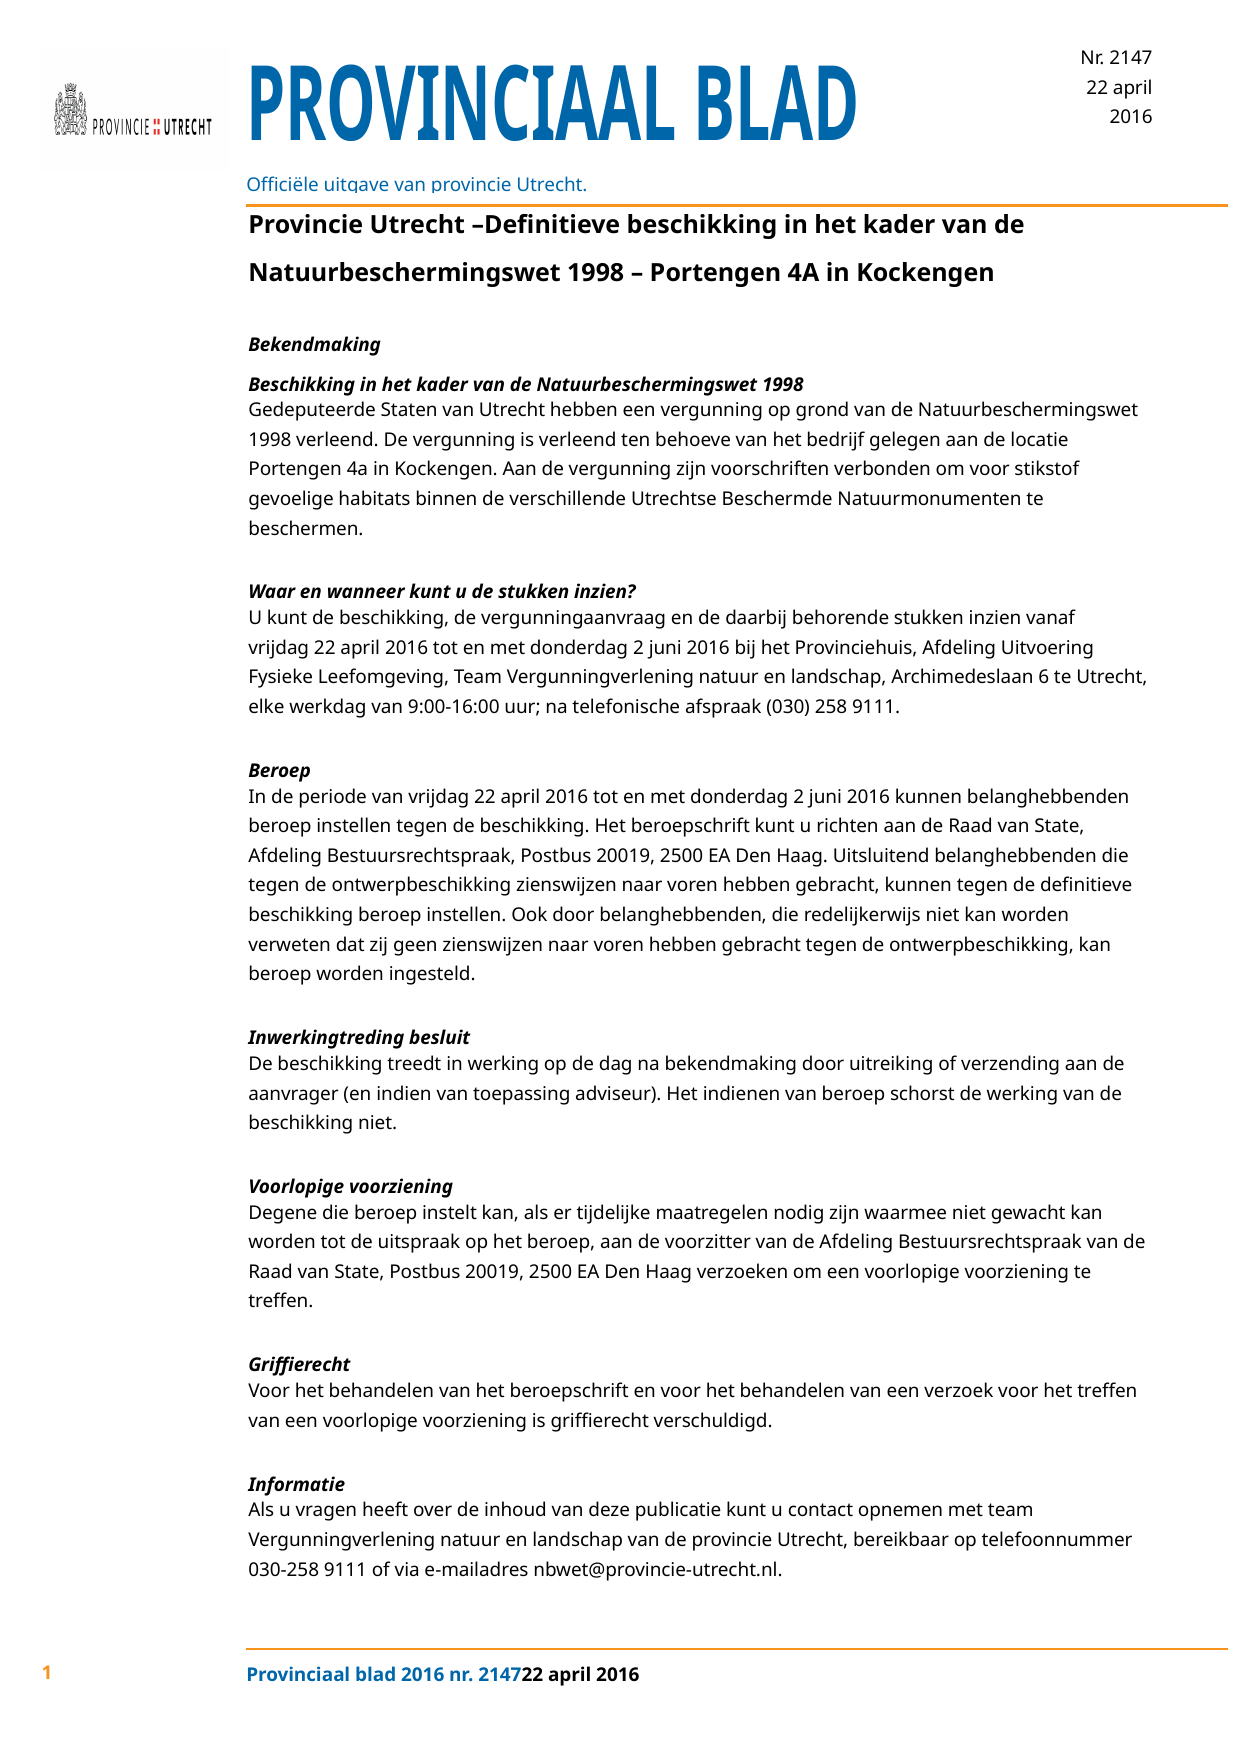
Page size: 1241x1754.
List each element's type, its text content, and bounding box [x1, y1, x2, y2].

text Inwerkingtreding besluit [248, 1024, 1152, 1050]
text Informatie [248, 1471, 1152, 1497]
text In de periode van vrijdag 22 april 2016 tot en met donderdag 2 juni 2016 kunnen belanghebbenden beroep instellen tegen de beschikking. Het beroepschrift kunt u richten aan de Raad van State, Afdeling Bestuursrechtspraak, Postbus 20019, 2500 EA Den Haag. Uitsluitend belanghebbenden die tegen de ontwerpbeschikking zienswijzen naar voren hebben gebracht, kunnen tegen de definitieve beschikking beroep instellen. Ook door belanghebbenden, die redelijkerwijs niet kan worden verweten dat zij geen zienswijzen naar voren hebben gebracht tegen de ontwerpbeschikking, kan beroep worden ingesteld. [248, 783, 1152, 986]
text Bekendmaking [248, 331, 1152, 357]
text Griffierecht [248, 1352, 1152, 1377]
text Waar en wanneer kunt u de stukken inzien? [248, 579, 1152, 604]
text Als u vragen heeft over de inhoud van deze publicatie kunt u contact opnemen met team Vergunningverlening natuur en landschap van de provincie Utrecht, bereikbaar op telefoonnummer 030-258 9111 of via e-mailadres nbwet@provincie-utrecht.nl. [248, 1497, 1152, 1582]
text Beschikking in het kader van de Natuurbeschermingswet 1998 [248, 371, 1152, 396]
picture [41, 47, 231, 172]
text U kunt de beschikking, de vergunningaanvraag en de daarbij behorende stukken inzien vanaf vrijdag 22 april 2016 tot en met donderdag 2 juni 2016 bij het Provinciehuis, Afdeling Uitvoering Fysieke Leefomgeving, Team Vergunningverlening natuur en landschap, Archimedeslaan 6 te Utrecht, elke werkdag van 9:00-16:00 uur; na telefonische afspraak (030) 258 9111. [248, 604, 1152, 719]
text Voorlopige voorziening [248, 1173, 1152, 1199]
text Gedeputeerde Staten van Utrecht hebben een vergunning op grond van de Natuurbeschermingswet 1998 verleend. De vergunning is verleend ten behoeve van het bedrijf gelegen aan de locatie Portengen 4a in Kockengen. Aan de vergunning zijn voorschriften verbonden om voor stikstof gevoelige habitats binnen de verschillende Utrechtse Beschermde Natuurmonumenten te beschermen. [248, 396, 1152, 541]
text Voor het behandelen van het beroepschrift en voor het behandelen van een verzoek voor het treffen van een voorlopige voorziening is griffierecht verschuldigd. [248, 1377, 1152, 1433]
text Degene die beroep instelt kan, als er tijdelijke maatregelen nodig zijn waarmee niet gewacht kan worden tot de uitspraak op het beroep, aan de voorzitter van de Afdeling Bestuursrechtspraak van de Raad van State, Postbus 20019, 2500 EA Den Haag verzoeken om een voorlopige voorziening te treffen. [248, 1199, 1152, 1313]
text Provincie Utrecht –Definitieve beschikking in het kader van de Natuurbeschermingswet 1998 – Portengen 4A in Kockengen [248, 207, 1152, 288]
text Beroep [248, 757, 1152, 783]
text De beschikking treedt in werking op de dag na bekendmaking door uitreiking of verzending aan de aanvrager (en indien van toepassing adviseur). Het indienen van beroep schorst de werking van de beschikking niet. [248, 1050, 1152, 1135]
